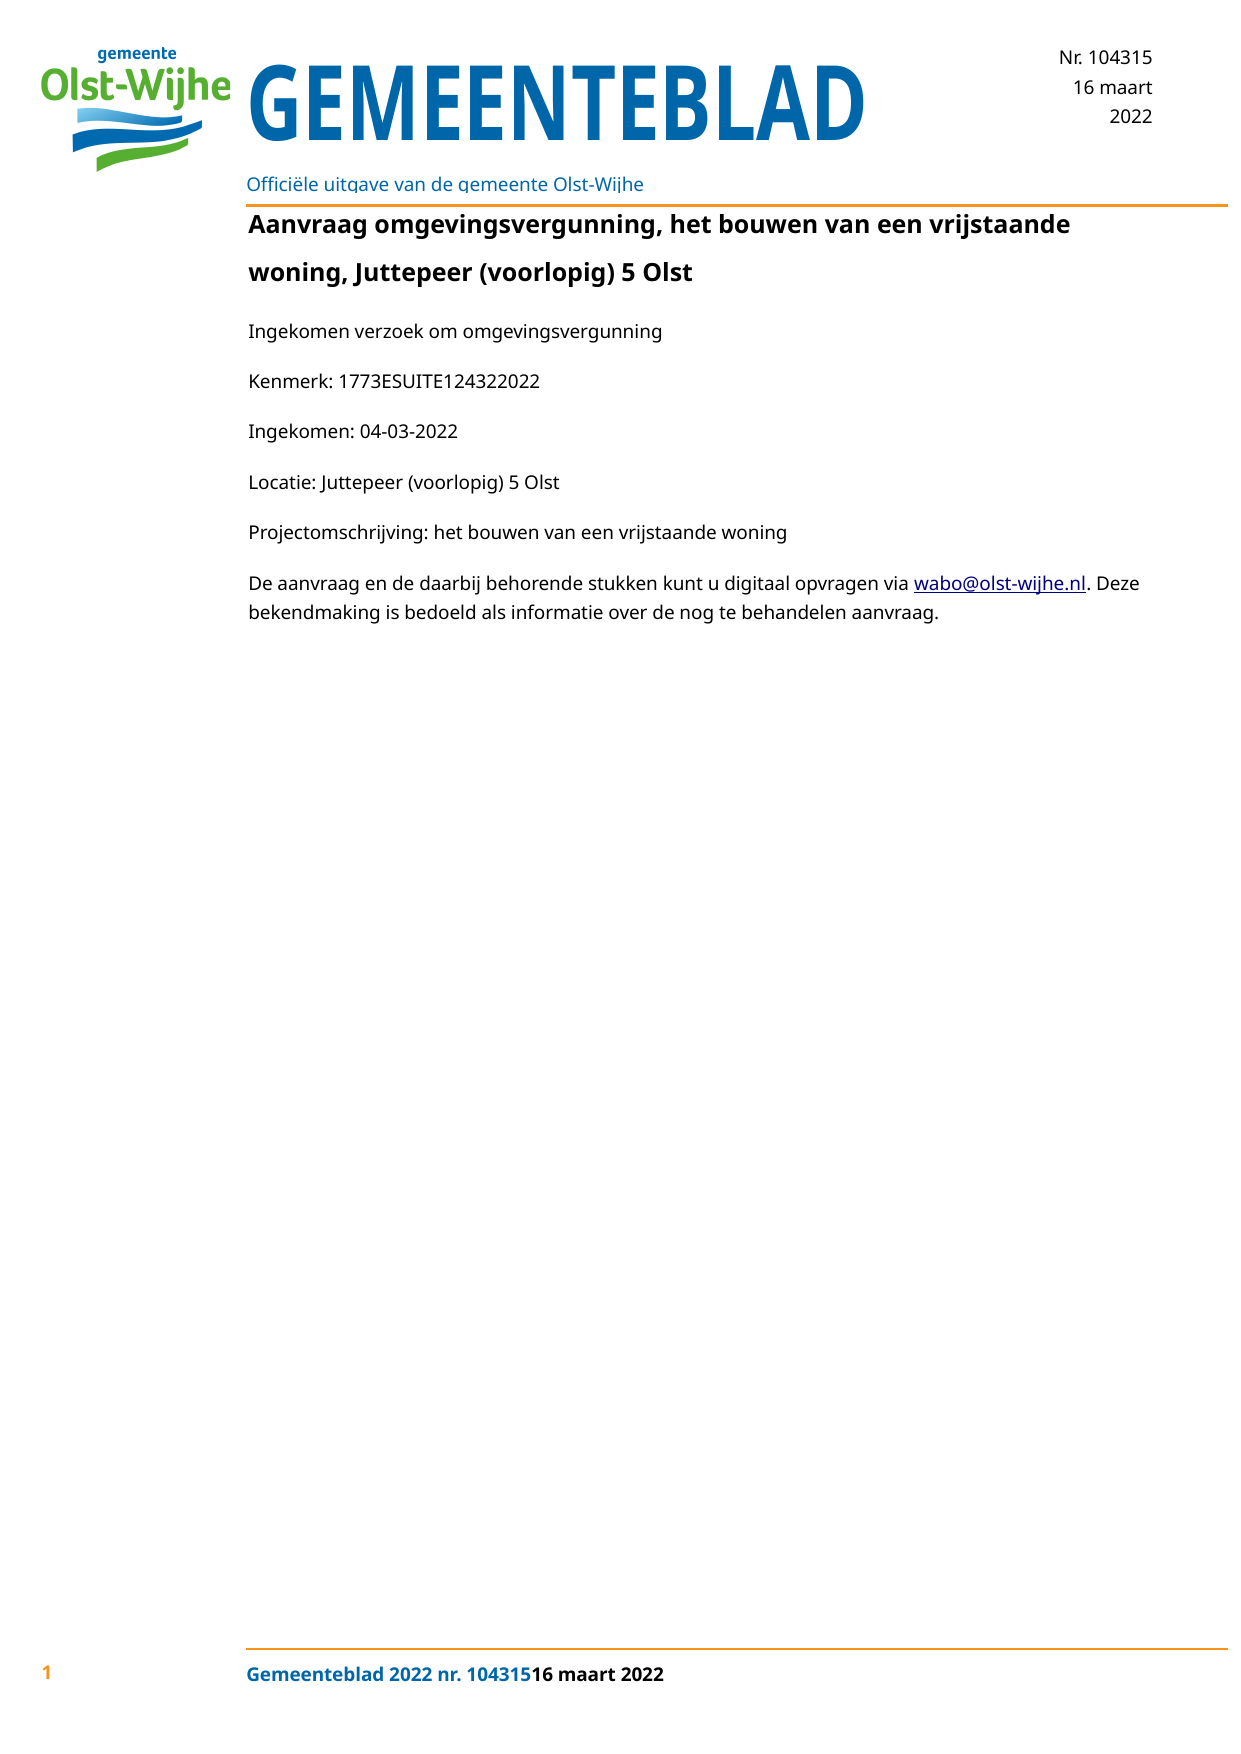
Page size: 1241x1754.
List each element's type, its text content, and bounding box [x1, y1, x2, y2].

text Kenmerk: 1773ESUITE124322022 [248, 368, 1152, 394]
text Projectomschrijving: het bouwen van een vrijstaande woning [248, 519, 1152, 545]
text De aanvraag en de daarbij behorende stukken kunt u digitaal opvragen via wabo@olst-wijhe.nl. Deze bekendmaking is bedoeld als informatie over de nog te behandelen aanvraag. [248, 570, 1152, 625]
text Ingekomen verzoek om omgevingsvergunning [248, 318, 1152, 344]
text Locatie: Juttepeer (voorlopig) 5 Olst [248, 469, 1152, 495]
text Ingekomen: 04-03-2022 [248, 419, 1152, 444]
picture [41, 47, 231, 172]
text Aanvraag omgevingsvergunning, het bouwen van een vrijstaande woning, Juttepeer (voorlopig) 5 Olst [248, 207, 1152, 288]
